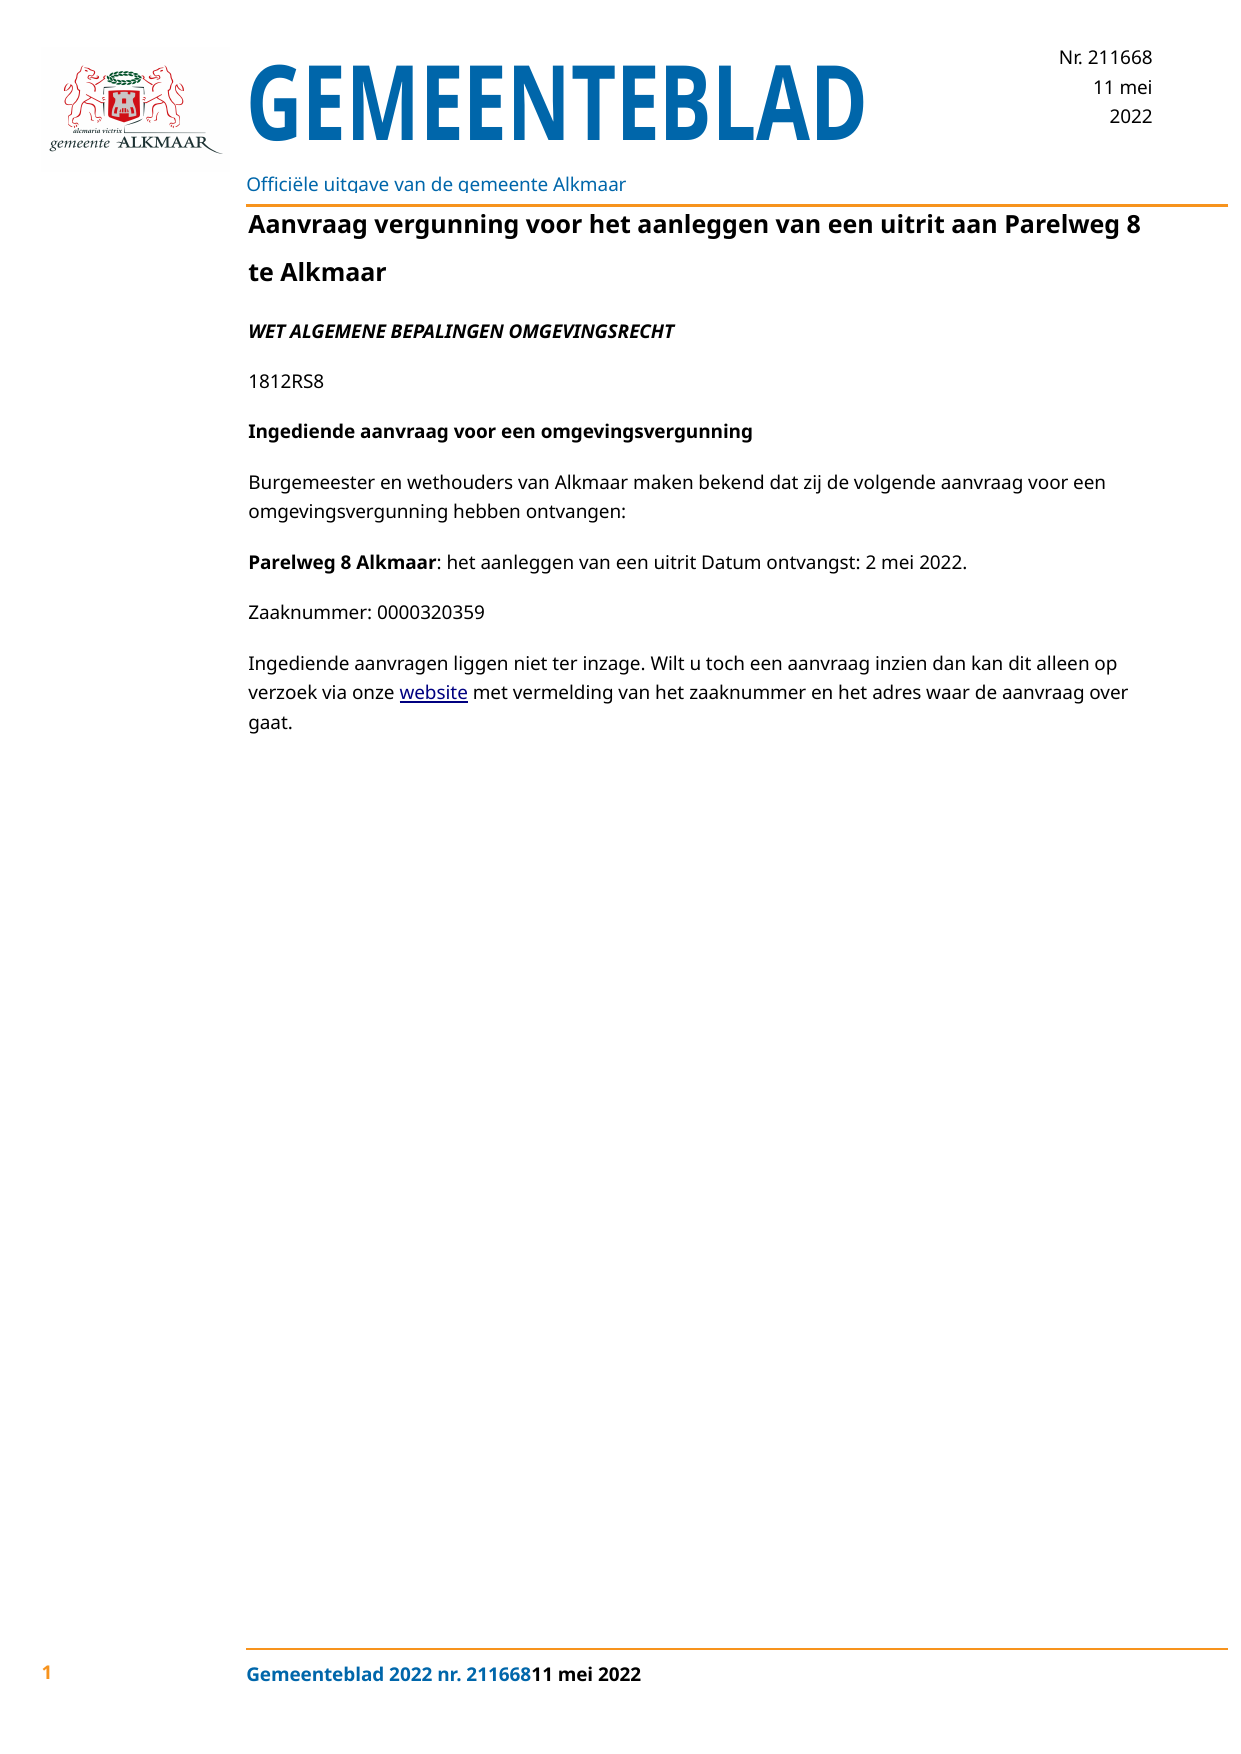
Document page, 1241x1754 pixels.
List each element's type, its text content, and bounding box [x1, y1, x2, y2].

text Ingediende aanvragen liggen niet ter inzage. Wilt u toch een aanvraag inzien dan kan dit alleen op verzoek via onze website met vermelding van het zaaknummer en het adres waar de aanvraag over gaat. [248, 650, 1152, 735]
text Ingediende aanvraag voor een omgevingsvergunning [248, 419, 1152, 444]
picture [41, 47, 231, 172]
text 1812RS8 [248, 368, 1152, 394]
text WET ALGEMENE BEPALINGEN OMGEVINGSRECHT [248, 318, 1152, 344]
text Aanvraag vergunning voor het aanleggen van een uitrit aan Parelweg 8 te Alkmaar [248, 207, 1152, 288]
text Burgemeester en wethouders van Alkmaar maken bekend dat zij de volgende aanvraag voor een omgevingsvergunning hebben ontvangen: [248, 469, 1152, 524]
text Parelweg 8 Alkmaar: het aanleggen van een uitrit Datum ontvangst: 2 mei 2022. [248, 549, 1152, 575]
text Zaaknummer: 0000320359 [248, 599, 1152, 625]
